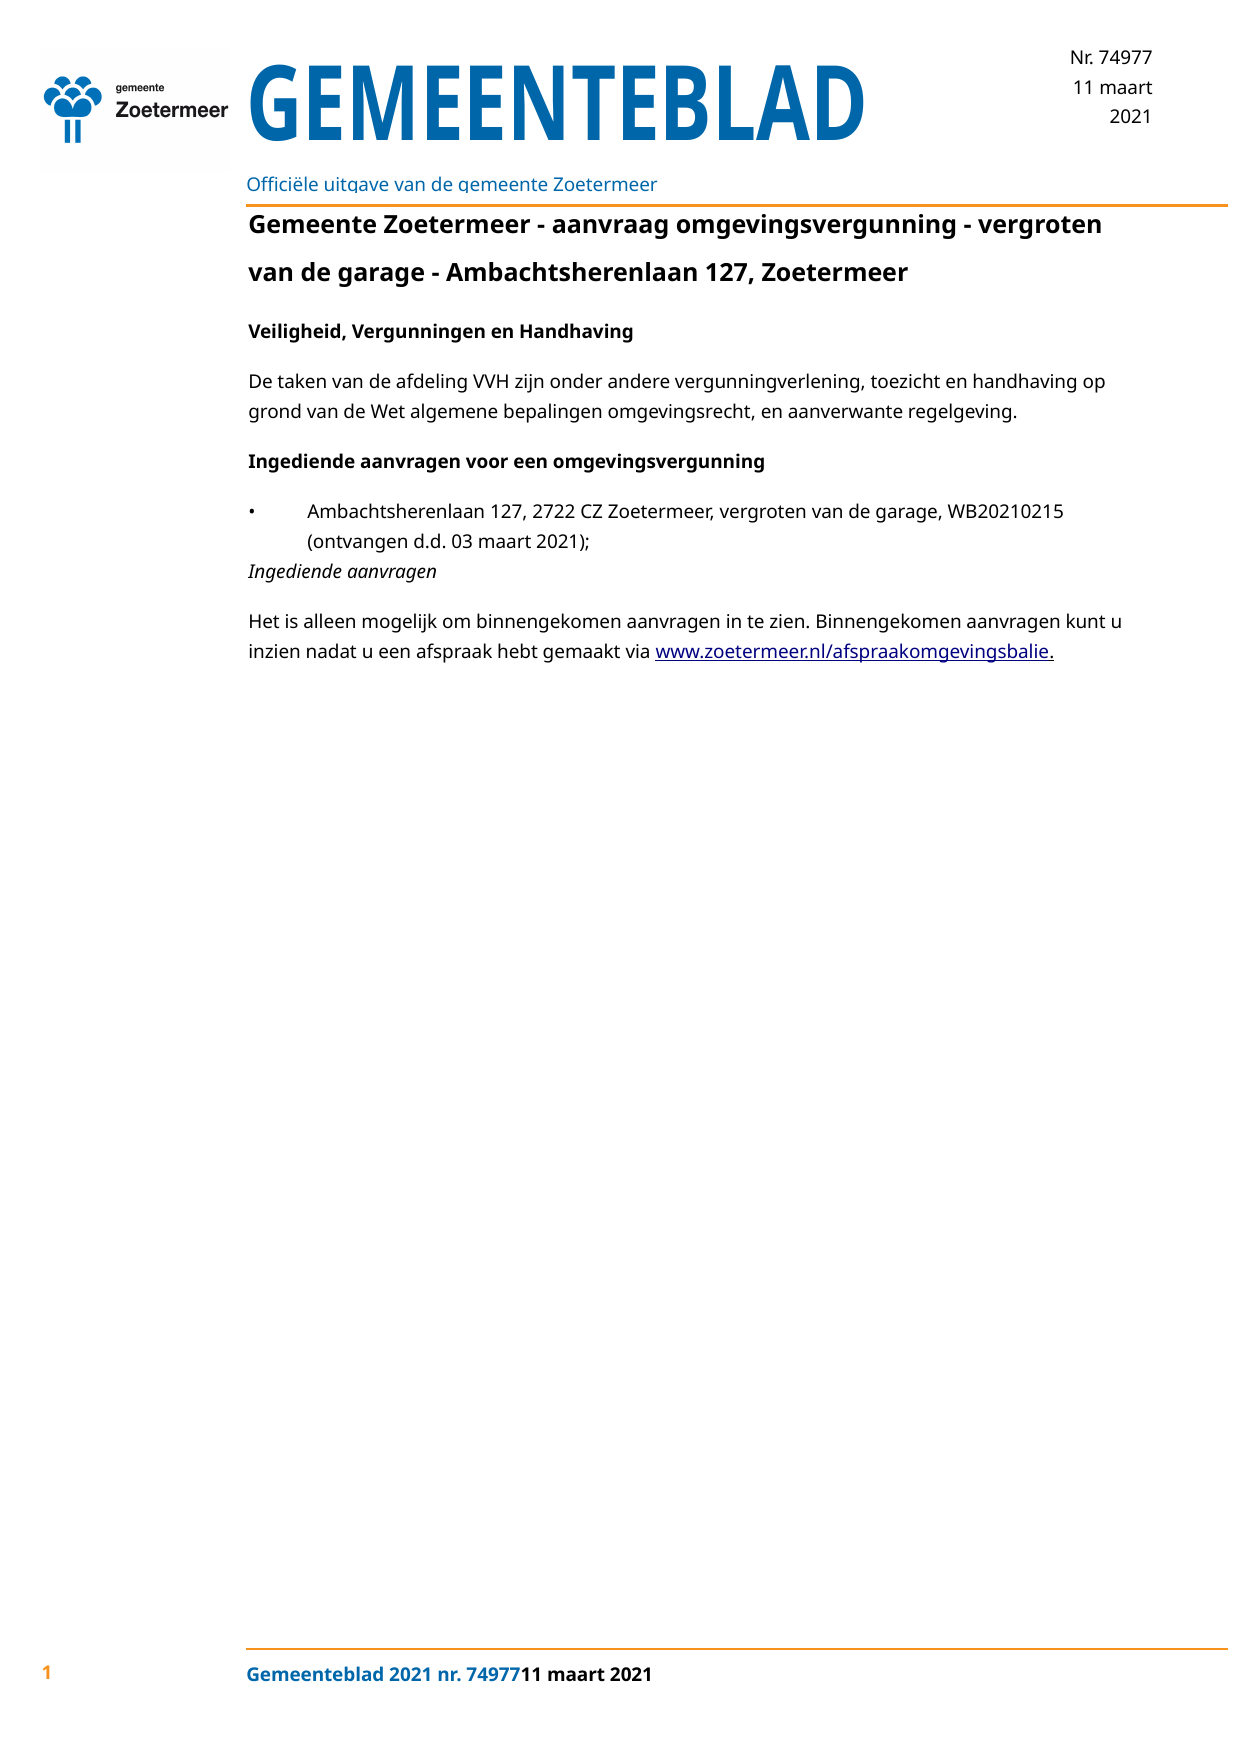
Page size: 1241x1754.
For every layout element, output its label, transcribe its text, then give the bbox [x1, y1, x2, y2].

text De taken van de afdeling VVH zijn onder andere vergunningverlening, toezicht en handhaving op grond van de Wet algemene bepalingen omgevingsrecht, en aanverwante regelgeving. [248, 368, 1152, 424]
text Gemeente Zoetermeer - aanvraag omgevingsvergunning - vergroten van de garage - Ambachtsherenlaan 127, Zoetermeer [248, 207, 1152, 288]
picture [41, 47, 231, 172]
text Ingediende aanvragen voor een omgevingsvergunning [248, 448, 1152, 474]
text Het is alleen mogelijk om binnengekomen aanvragen in te zien. Binnengekomen aanvragen kunt u inzien nadat u een afspraak hebt gemaakt via www.zoetermeer.nl/afspraakomgevingsbalie. [248, 608, 1152, 664]
list Ambachtsherenlaan 127, 2722 CZ Zoetermeer, vergroten van de garage, WB20210215 (ontvangen d.d. 03 maart 2021); [248, 499, 1152, 554]
text Veiligheid, Vergunningen en Handhaving [248, 318, 1152, 344]
text Ingediende aanvragen [248, 558, 1152, 584]
